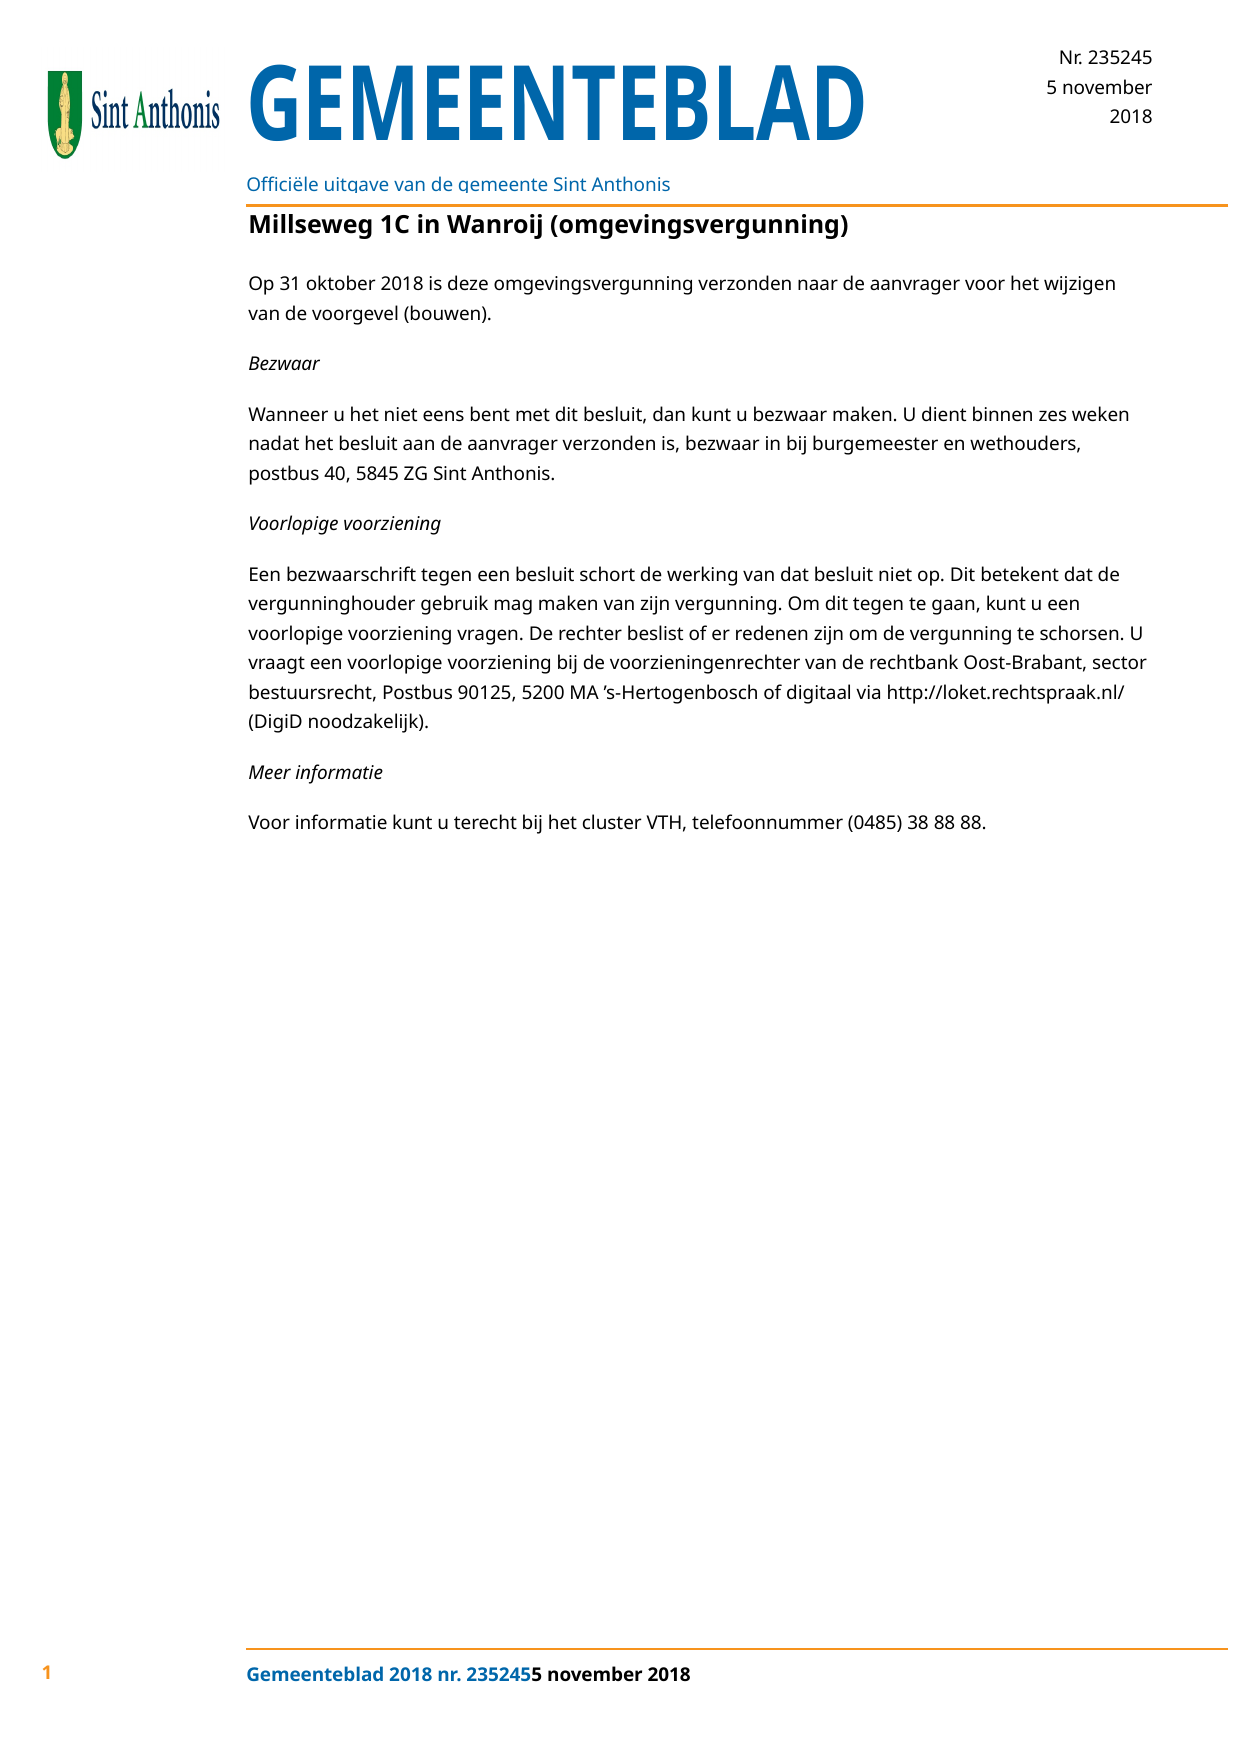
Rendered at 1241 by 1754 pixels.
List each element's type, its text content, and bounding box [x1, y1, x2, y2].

text Op 31 oktober 2018 is deze omgevingsvergunning verzonden naar de aanvrager voor het wijzigen van de voorgevel (bouwen). [248, 270, 1152, 326]
text Millseweg 1C in Wanroij (omgevingsvergunning) [248, 207, 1152, 241]
text Wanneer u het niet eens bent met dit besluit, dan kunt u bezwaar maken. U dient binnen zes weken nadat het besluit aan de aanvrager verzonden is, bezwaar in bij burgemeester en wethouders, postbus 40, 5845 ZG Sint Anthonis. [248, 401, 1152, 486]
text Voorlopige voorziening [248, 510, 1152, 536]
text Een bezwaarschrift tegen een besluit schort de werking van dat besluit niet op. Dit betekent dat de vergunninghouder gebruik mag maken van zijn vergunning. Om dit tegen te gaan, kunt u een voorlopige voorziening vragen. De rechter beslist of er redenen zijn om de vergunning te schorsen. U vraagt een voorlopige voorziening bij de voorzieningenrechter van de rechtbank Oost-Brabant, sector bestuursrecht, Postbus 90125, 5200 MA ’s-Hertogenbosch of digitaal via http://loket.rechtspraak.nl/ (DigiD noodzakelijk). [248, 561, 1152, 734]
text Bezwaar [248, 350, 1152, 376]
text Meer informatie [248, 759, 1152, 785]
text Voor informatie kunt u terecht bij het cluster VTH, telefoonnummer (0485) 38 88 88. [248, 809, 1152, 835]
picture [41, 47, 231, 172]
